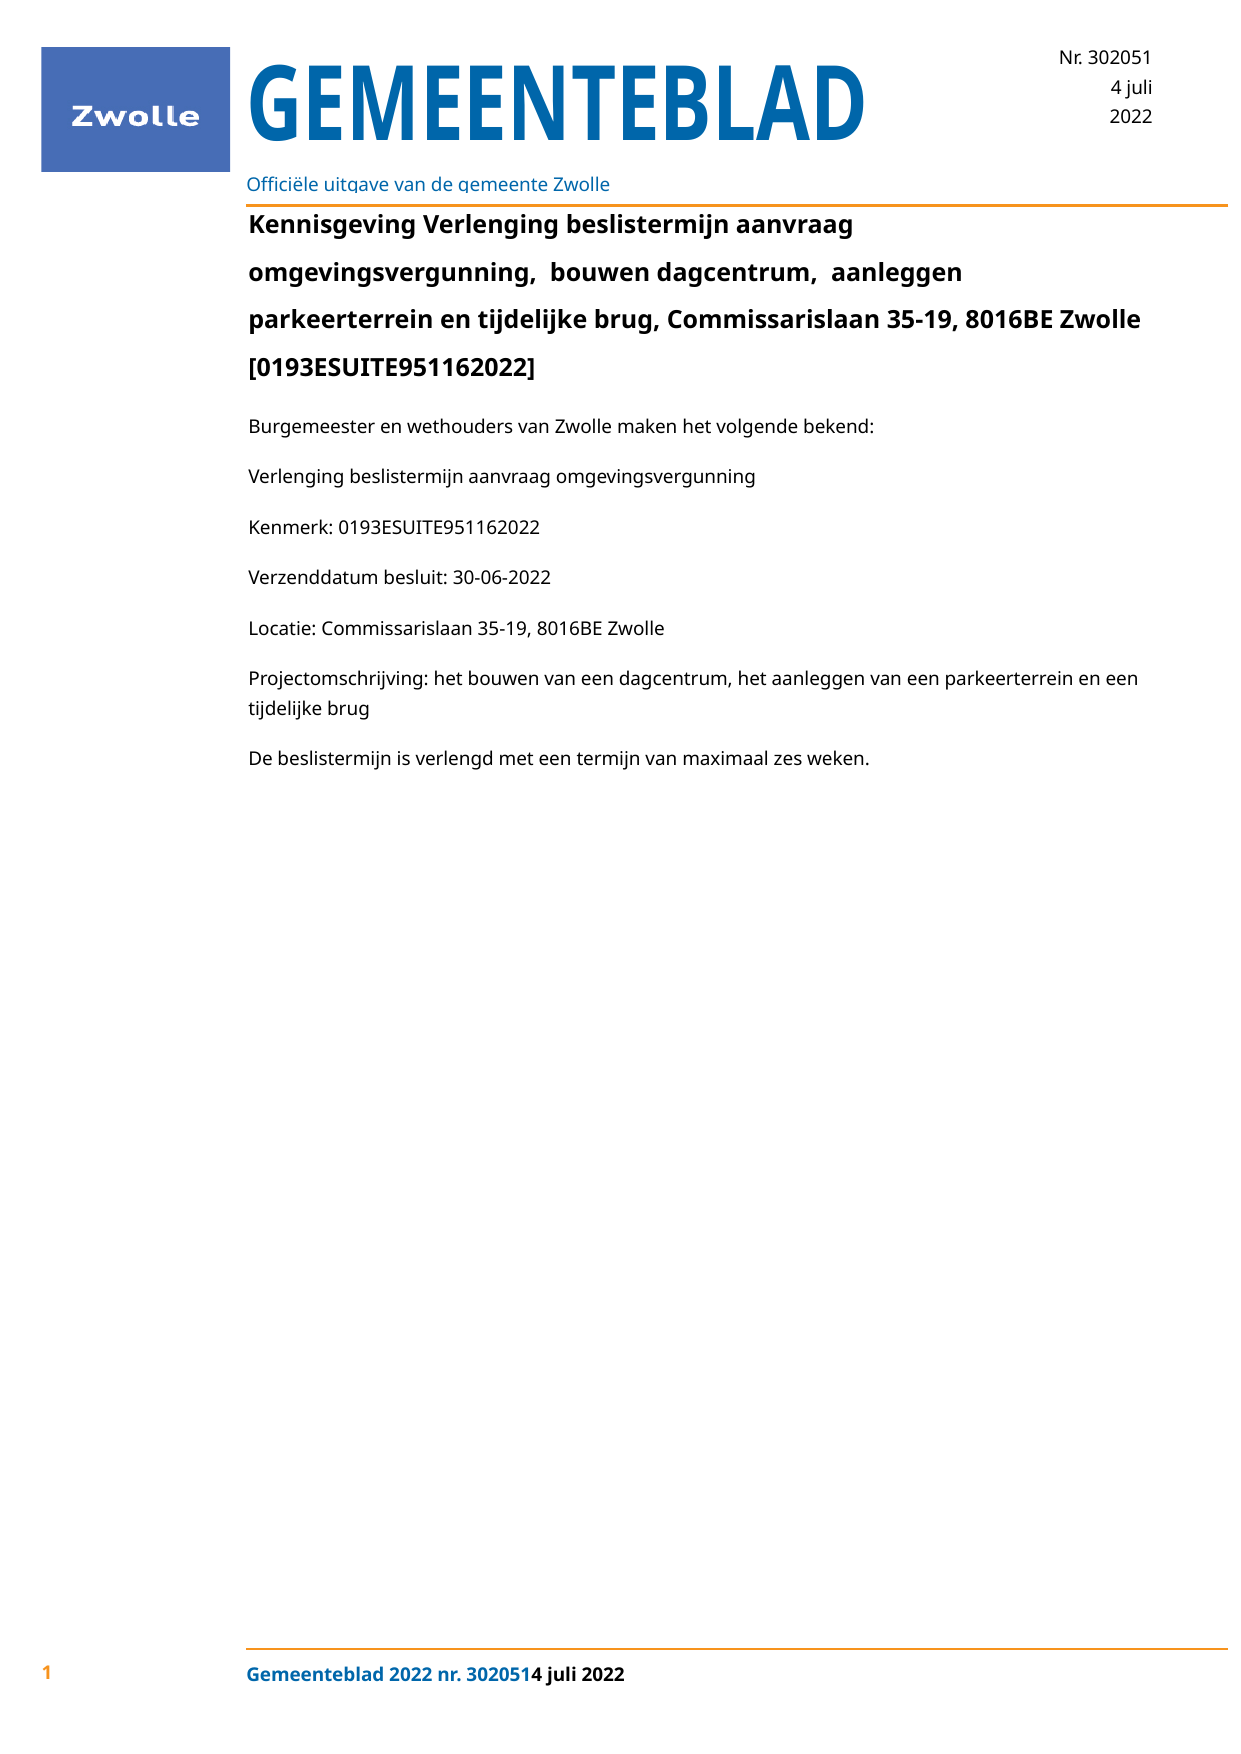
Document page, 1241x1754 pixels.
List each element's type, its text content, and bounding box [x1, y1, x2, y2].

text Projectomschrijving: het bouwen van een dagcentrum, het aanleggen van een parkeerterrein en een tijdelijke brug [248, 665, 1152, 721]
text Locatie: Commissarislaan 35-19, 8016BE Zwolle [248, 615, 1152, 641]
text Burgemeester en wethouders van Zwolle maken het volgende bekend: [248, 413, 1152, 439]
text Kennisgeving Verlenging beslistermijn aanvraag omgevingsvergunning, bouwen dagcentrum, aanleggen parkeerterrein en tijdelijke brug, Commissarislaan 35-19, 8016BE Zwolle [0193ESUITE951162022] [248, 207, 1152, 384]
text Verlenging beslistermijn aanvraag omgevingsvergunning [248, 463, 1152, 489]
text Verzenddatum besluit: 30-06-2022 [248, 564, 1152, 590]
text Kenmerk: 0193ESUITE951162022 [248, 514, 1152, 540]
picture [41, 47, 231, 172]
text De beslistermijn is verlengd met een termijn van maximaal zes weken. [248, 745, 1152, 771]
